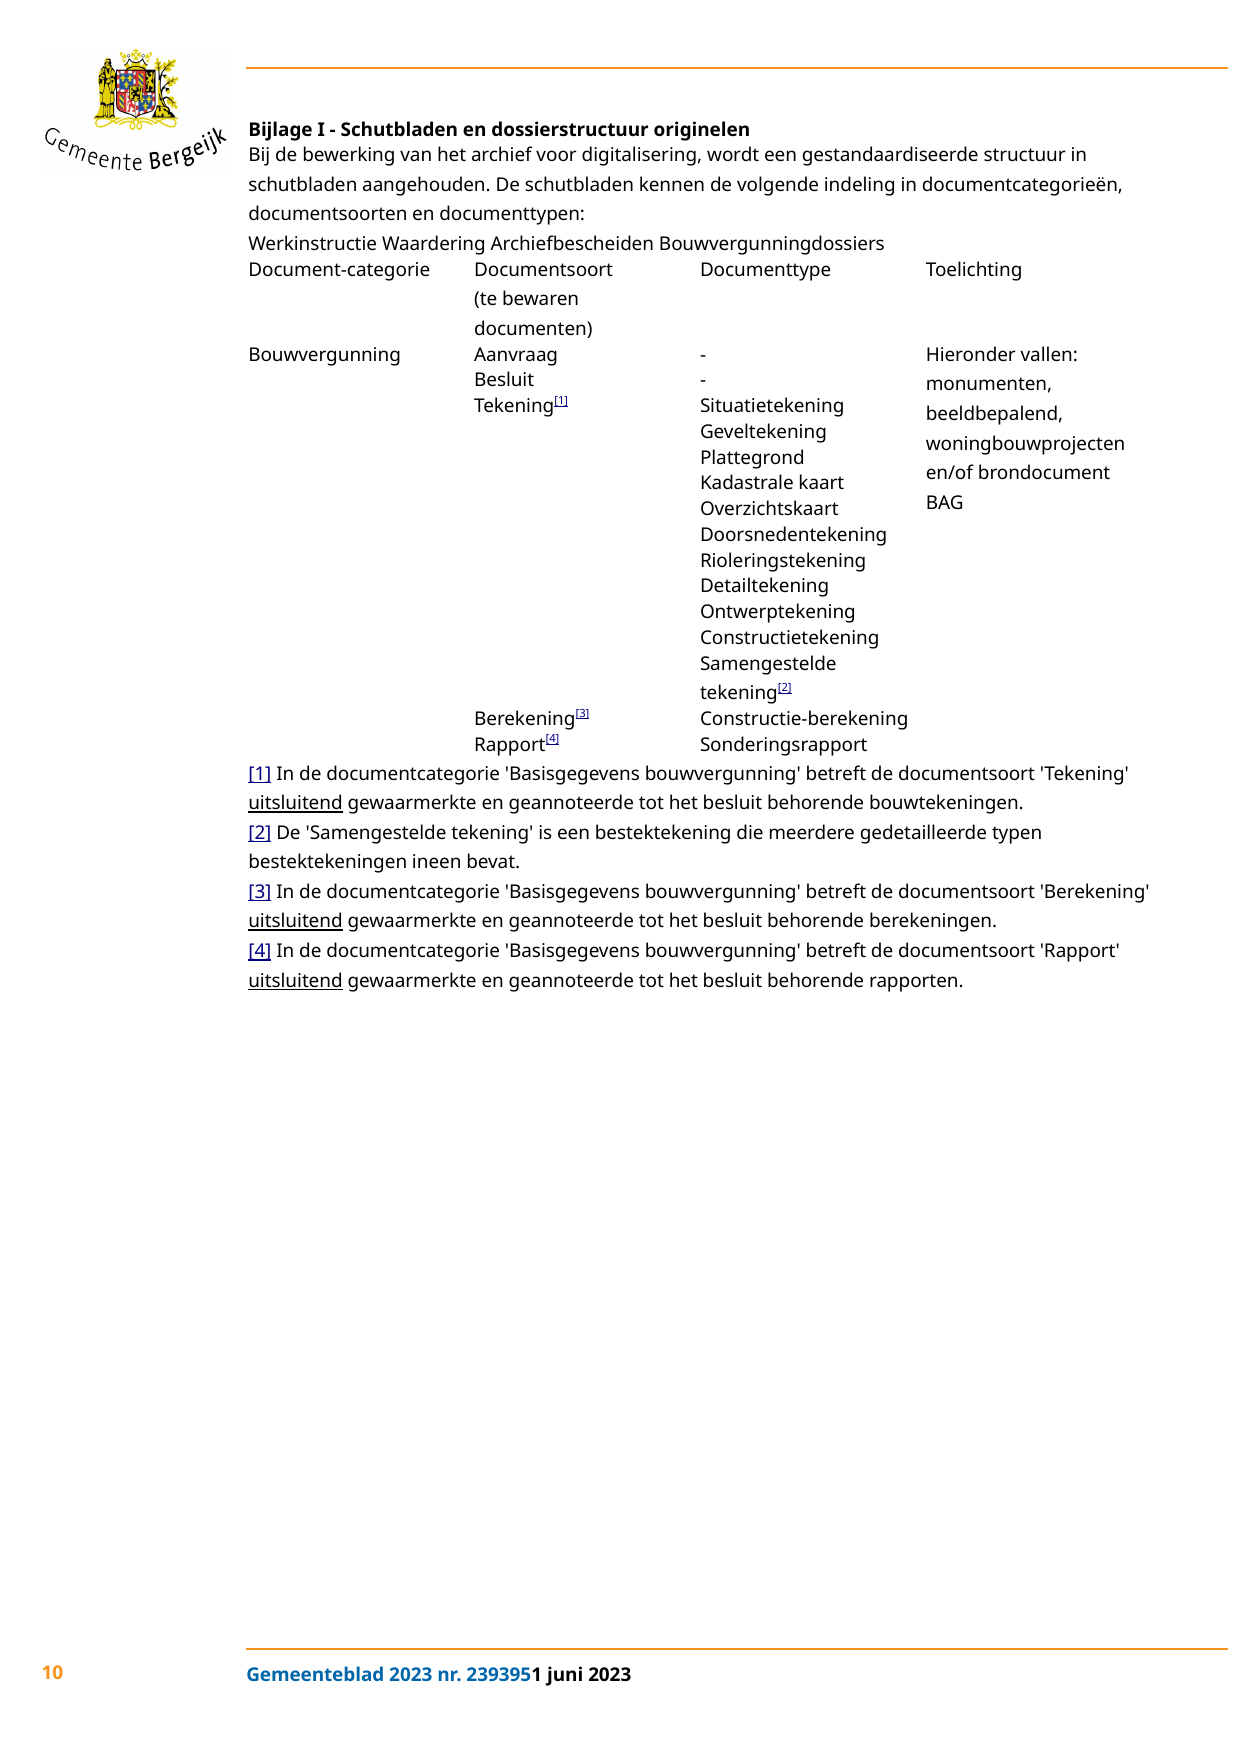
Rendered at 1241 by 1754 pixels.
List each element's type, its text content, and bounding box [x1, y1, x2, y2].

table_cell Document-categorie [248, 256, 474, 341]
table_cell Rioleringstekening [700, 547, 926, 572]
table_cell Samengestelde tekening[2] [700, 650, 926, 705]
table_cell - [700, 367, 926, 392]
table_cell Detailtekening [700, 573, 926, 598]
table_cell Documenttype [700, 256, 926, 341]
table_header Werkinstructie Waardering Archiefbescheiden Bouwvergunningdossiers [248, 230, 1152, 256]
text [2] De 'Samengestelde tekening' is een bestektekening die meerdere gedetailleerde typen bestektekeningen ineen bevat. [248, 819, 1152, 874]
table_cell Kadastrale kaart [700, 470, 926, 495]
text Bijlage I - Schutbladen en dossierstructuur originelen [248, 116, 1152, 141]
table_cell Doorsnedentekening [700, 521, 926, 547]
text [1] In de documentcategorie 'Basisgegevens bouwvergunning' betreft de documentsoort 'Tekening' uitsluitend gewaarmerkte en geannoteerde tot het besluit behorende bouwtekeningen. [248, 760, 1152, 815]
table_cell Tekening[1] [474, 393, 700, 705]
picture [41, 47, 231, 172]
table_cell Situatietekening [700, 393, 926, 418]
table_cell Constructie-berekening [700, 705, 926, 731]
table_cell Berekening[3] [474, 705, 700, 731]
table_cell Geveltekening [700, 418, 926, 444]
table_cell Sonderingsrapport [700, 731, 926, 756]
table_cell Documentsoort (te bewaren documenten) [474, 256, 700, 341]
table_cell Aanvraag [474, 341, 700, 367]
table_cell Ontwerptekening [700, 598, 926, 624]
table_cell Hieronder vallen: monumenten, beeldbepalend, woningbouwprojecten en/of brondocument BAG [926, 341, 1152, 756]
table_cell Rapport[4] [474, 731, 700, 756]
table_cell Constructietekening [700, 624, 926, 650]
text [4] In de documentcategorie 'Basisgegevens bouwvergunning' betreft de documentsoort 'Rapport' uitsluitend gewaarmerkte en geannoteerde tot het besluit behorende rapporten. [248, 937, 1152, 992]
table_cell - [700, 341, 926, 367]
table_cell Bouwvergunning [248, 341, 474, 756]
text [3] In de documentcategorie 'Basisgegevens bouwvergunning' betreft de documentsoort 'Berekening' uitsluitend gewaarmerkte en geannoteerde tot het besluit behorende berekeningen. [248, 878, 1152, 933]
text Bij de bewerking van het archief voor digitalisering, wordt een gestandaardiseerde structuur in schutbladen aangehouden. De schutbladen kennen de volgende indeling in documentcategorieën, documentsoorten en documenttypen: [248, 141, 1152, 226]
table_cell Overzichtskaart [700, 495, 926, 521]
table_cell Besluit [474, 367, 700, 392]
table_cell Plattegrond [700, 444, 926, 469]
table_cell Toelichting [926, 256, 1152, 341]
